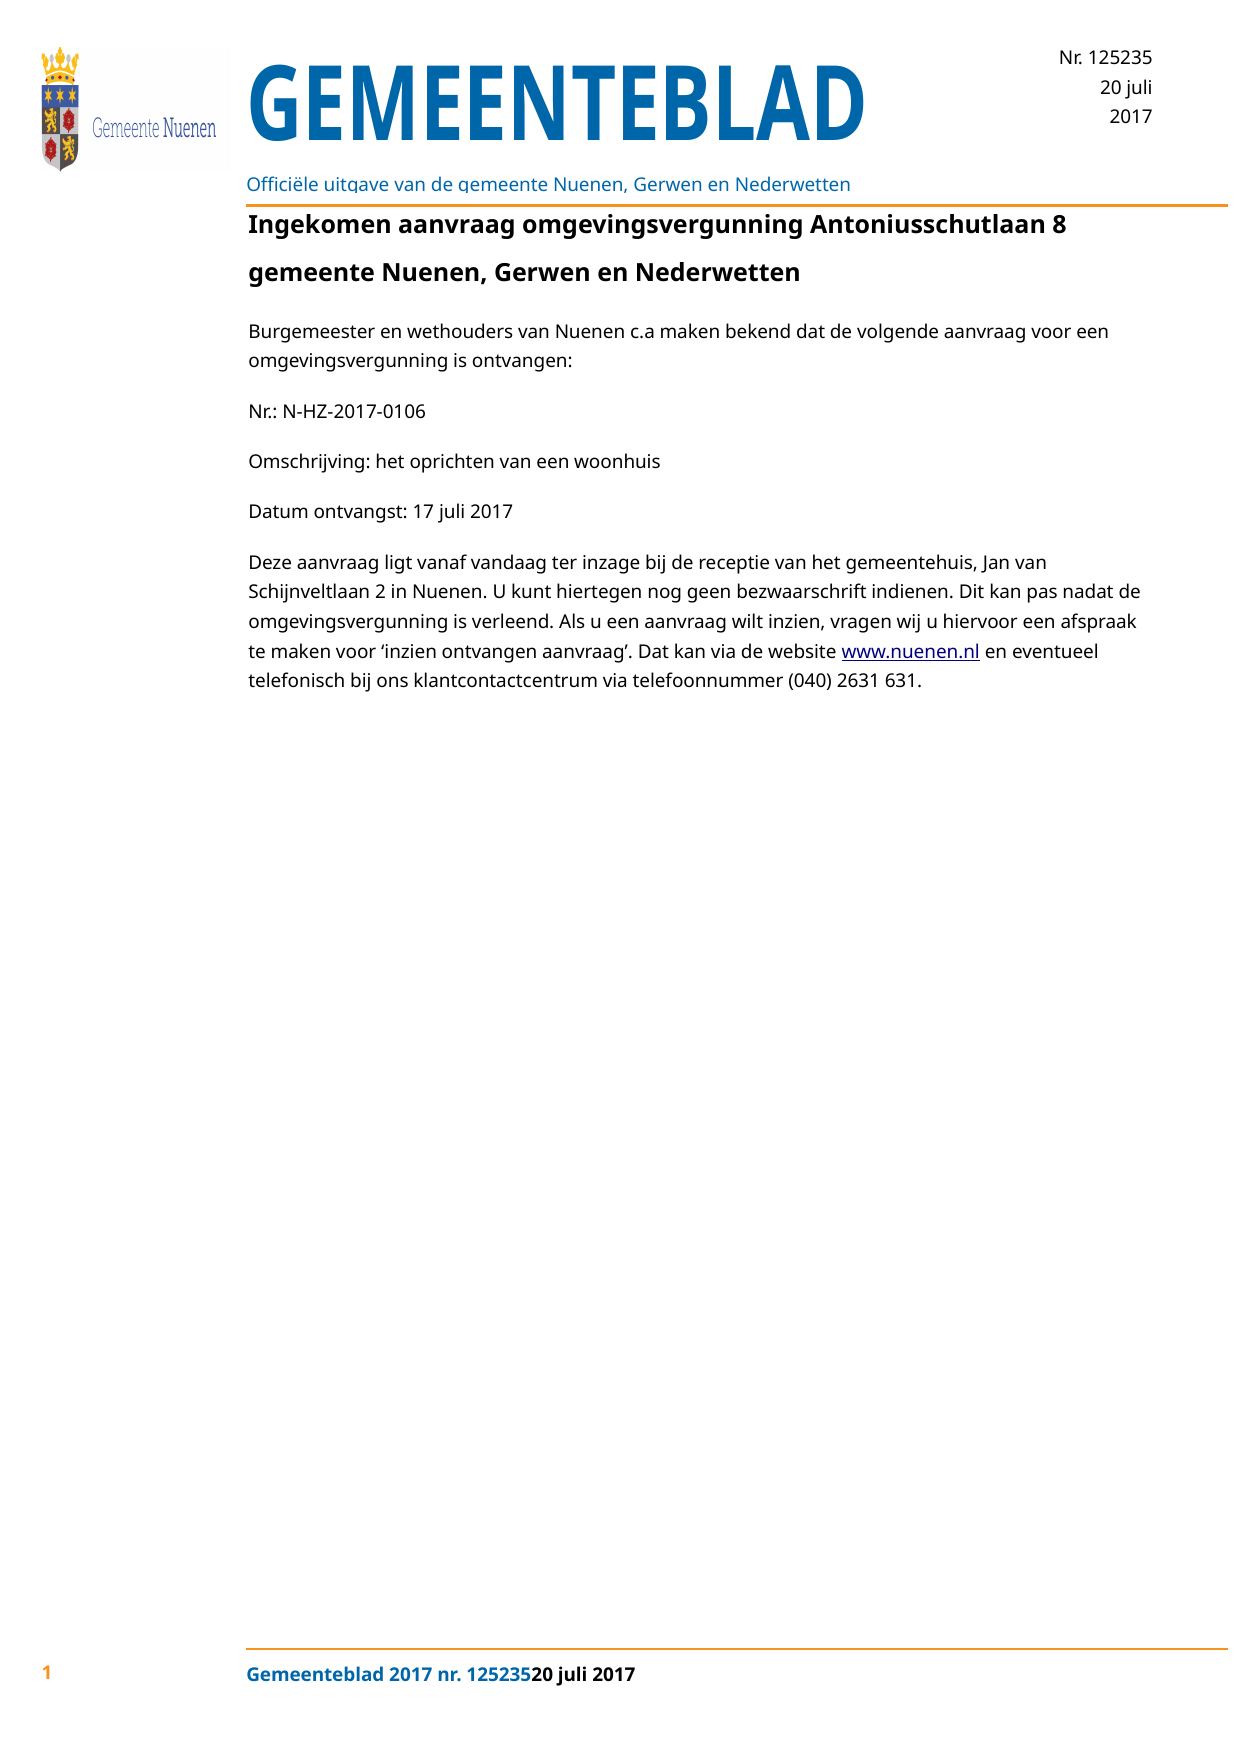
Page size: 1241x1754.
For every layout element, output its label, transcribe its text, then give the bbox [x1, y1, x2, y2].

picture [41, 47, 231, 172]
text Burgemeester en wethouders van Nuenen c.a maken bekend dat de volgende aanvraag voor een omgevingsvergunning is ontvangen: [248, 318, 1152, 373]
text Omschrijving: het oprichten van een woonhuis [248, 448, 1152, 474]
text Ingekomen aanvraag omgevingsvergunning Antoniusschutlaan 8 gemeente Nuenen, Gerwen en Nederwetten [248, 207, 1152, 288]
text Nr.: N-HZ-2017-0106 [248, 398, 1152, 424]
text Datum ontvangst: 17 juli 2017 [248, 499, 1152, 524]
text Deze aanvraag ligt vanaf vandaag ter inzage bij de receptie van het gemeentehuis, Jan van Schijnveltlaan 2 in Nuenen. U kunt hiertegen nog geen bezwaarschrift indienen. Dit kan pas nadat de omgevingsvergunning is verleend. Als u een aanvraag wilt inzien, vragen wij u hiervoor een afspraak te maken voor ‘inzien ontvangen aanvraag’. Dat kan via de website www.nuenen.nl en eventueel telefonisch bij ons klantcontactcentrum via telefoonnummer (040) 2631 631. [248, 549, 1152, 693]
